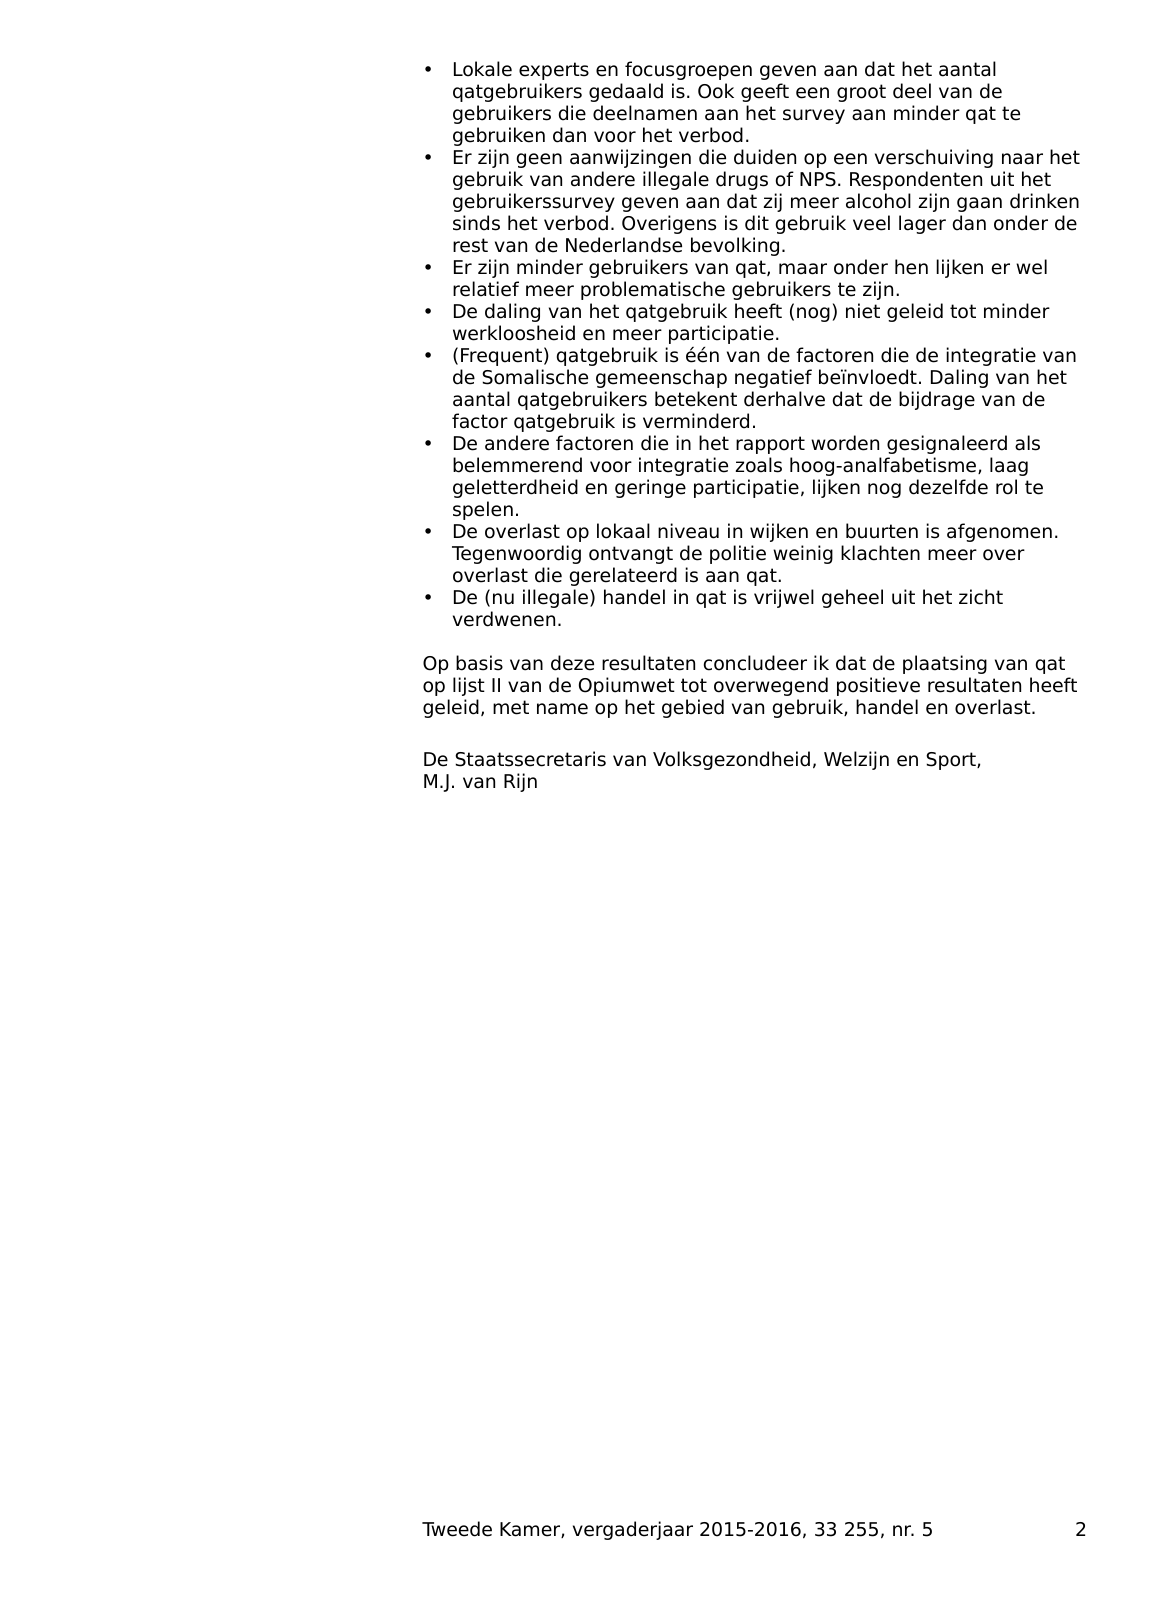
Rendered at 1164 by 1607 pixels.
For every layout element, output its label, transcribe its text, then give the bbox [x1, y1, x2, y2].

text • De daling van het qatgebruik heeft (nog) niet geleid tot minder werkloosheid en meer participatie. [422, 301, 1087, 345]
text • Er zijn geen aanwijzingen die duiden op een verschuiving naar het gebruik van andere illegale drugs of NPS. Respondenten uit het gebruikerssurvey geven aan dat zij meer alcohol zijn gaan drinken sinds het verbod. Overigens is dit gebruik veel lager dan onder de rest van de Nederlandse bevolking. [422, 147, 1087, 257]
text • Lokale experts en focusgroepen geven aan dat het aantal qatgebruikers gedaald is. Ook geeft een groot deel van de gebruikers die deelnamen aan het survey aan minder qat te gebruiken dan voor het verbod. [422, 59, 1087, 147]
text De Staatssecretaris van Volksgezondheid, Welzijn en Sport, M.J. van Rijn [422, 749, 1087, 793]
text • De andere factoren die in het rapport worden gesignaleerd als belemmerend voor integratie zoals hoog-analfabetisme, laag geletterdheid en geringe participatie, lijken nog dezelfde rol te spelen. [422, 433, 1087, 521]
text Op basis van deze resultaten concludeer ik dat de plaatsing van qat op lijst II van de Opiumwet tot overwegend positieve resultaten heeft geleid, met name op het gebied van gebruik, handel en overlast. [422, 653, 1087, 719]
text • (Frequent) qatgebruik is één van de factoren die de integratie van de Somalische gemeenschap negatief beïnvloedt. Daling van het aantal qatgebruikers betekent derhalve dat de bijdrage van de factor qatgebruik is verminderd. [422, 345, 1087, 433]
text • Er zijn minder gebruikers van qat, maar onder hen lijken er wel relatief meer problematische gebruikers te zijn. [422, 257, 1087, 301]
text • De (nu illegale) handel in qat is vrijwel geheel uit het zicht verdwenen. [422, 587, 1087, 631]
text • De overlast op lokaal niveau in wijken en buurten is afgenomen. Tegenwoordig ontvangt de politie weinig klachten meer over overlast die gerelateerd is aan qat. [422, 521, 1087, 587]
